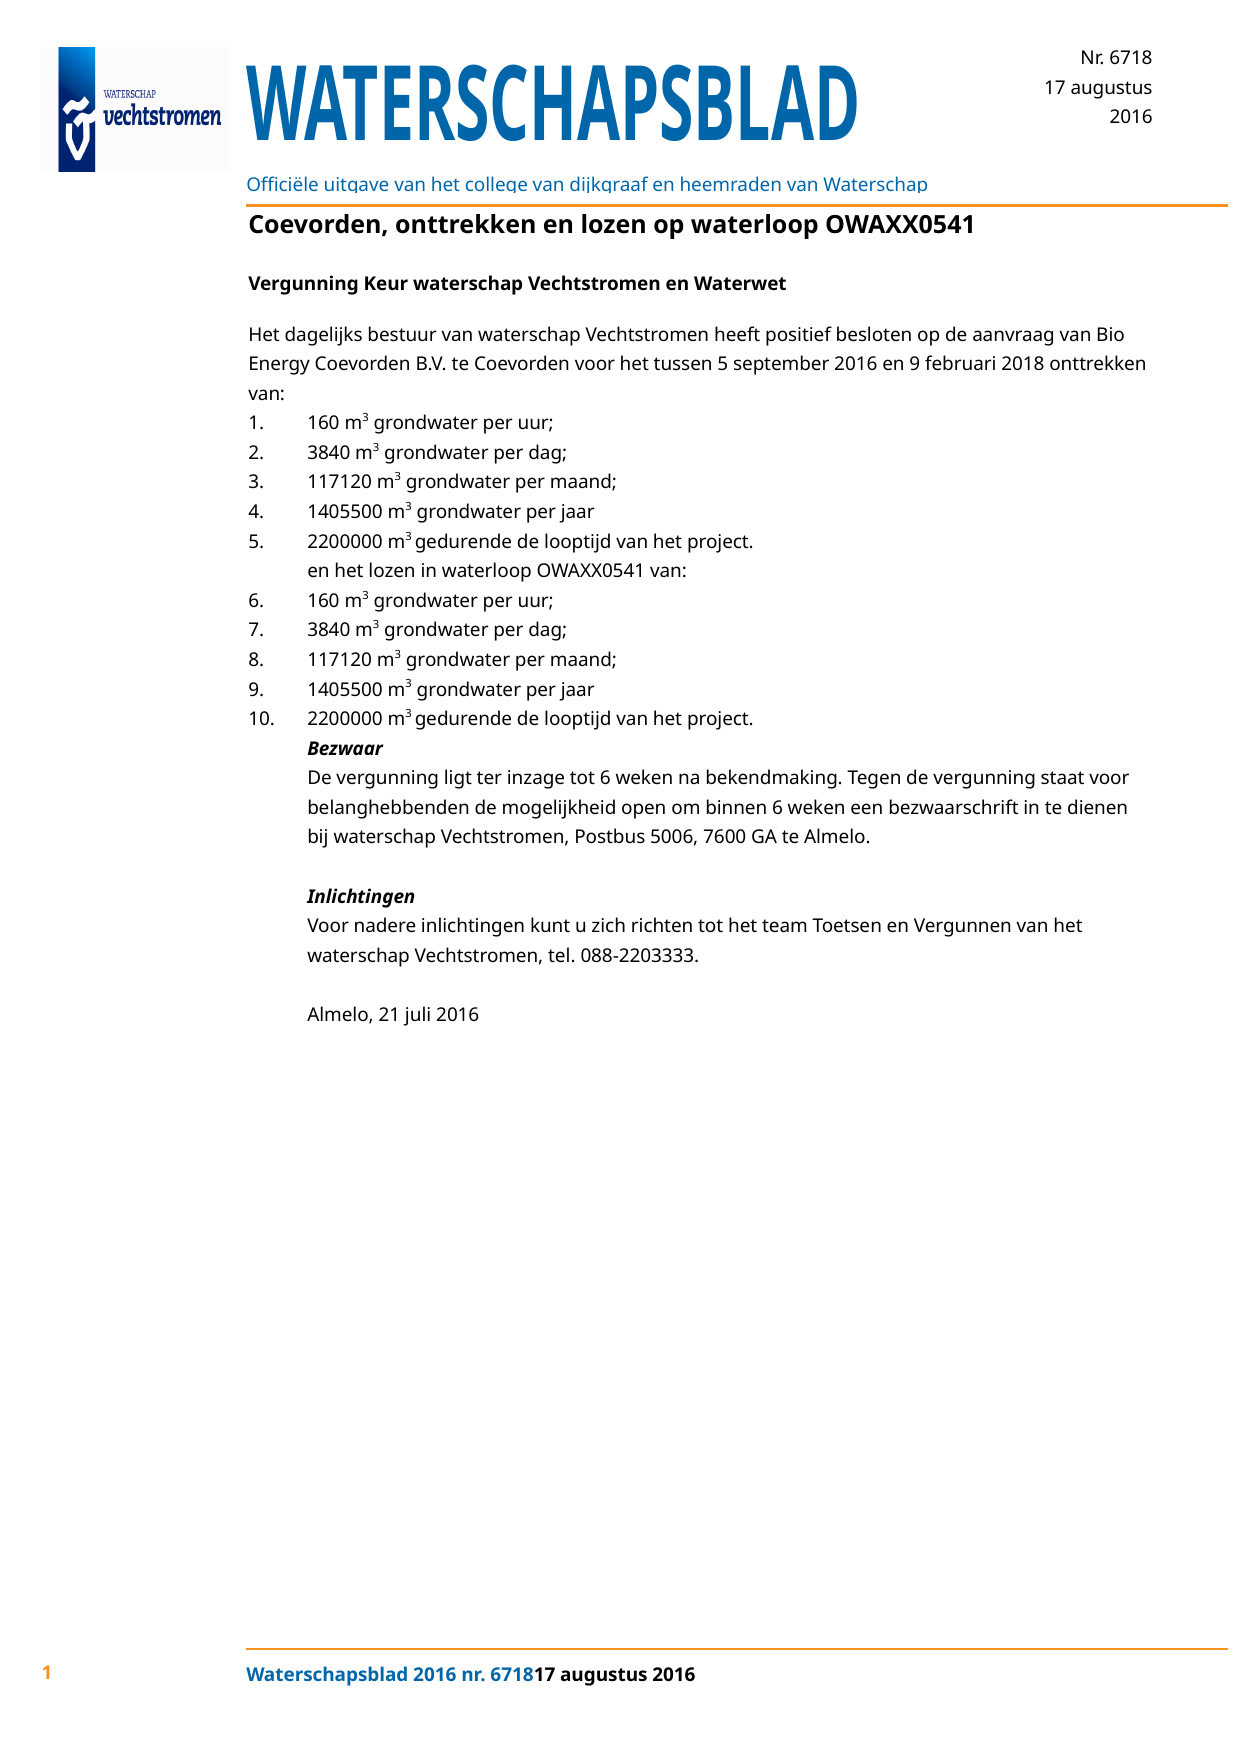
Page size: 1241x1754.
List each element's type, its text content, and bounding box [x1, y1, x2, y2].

list Bezwaar [248, 735, 1152, 761]
list 160 m3 grondwater per uur; [248, 409, 1152, 435]
list 2200000 m3 gedurende de looptijd van het project. [248, 528, 1152, 553]
list 1405500 m3 grondwater per jaar [248, 676, 1152, 701]
text Het dagelijks bestuur van waterschap Vechtstromen heeft positief besloten op de aanvraag van Bio Energy Coevorden B.V. te Coevorden voor het tussen 5 september 2016 en 9 februari 2018 onttrekken van: [248, 321, 1152, 406]
list 117120 m3 grondwater per maand; [248, 646, 1152, 672]
list Voor nadere inlichtingen kunt u zich richten tot het team Toetsen en Vergunnen van het waterschap Vechtstromen, tel. 088-2203333. [248, 912, 1152, 968]
list De vergunning ligt ter inzage tot 6 weken na bekendmaking. Tegen de vergunning staat voor belanghebbenden de mogelijkheid open om binnen 6 weken een bezwaarschrift in te dienen bij waterschap Vechtstromen, Postbus 5006, 7600 GA te Almelo. [248, 764, 1152, 849]
list 2200000 m3 gedurende de looptijd van het project. [248, 705, 1152, 731]
list 117120 m3 grondwater per maand; [248, 469, 1152, 494]
list 3840 m3 grondwater per dag; [248, 439, 1152, 465]
list 160 m3 grondwater per uur; [248, 587, 1152, 613]
picture [41, 47, 231, 172]
list en het lozen in waterloop OWAXX0541 van: [248, 557, 1152, 583]
list Almelo, 21 juli 2016 [248, 1001, 1152, 1027]
list 1405500 m3 grondwater per jaar [248, 498, 1152, 524]
text Vergunning Keur waterschap Vechtstromen en Waterwet [248, 270, 1152, 296]
text Coevorden, onttrekken en lozen op waterloop OWAXX0541 [248, 207, 1152, 241]
list Inlichtingen [248, 883, 1152, 908]
list 3840 m3 grondwater per dag; [248, 617, 1152, 642]
